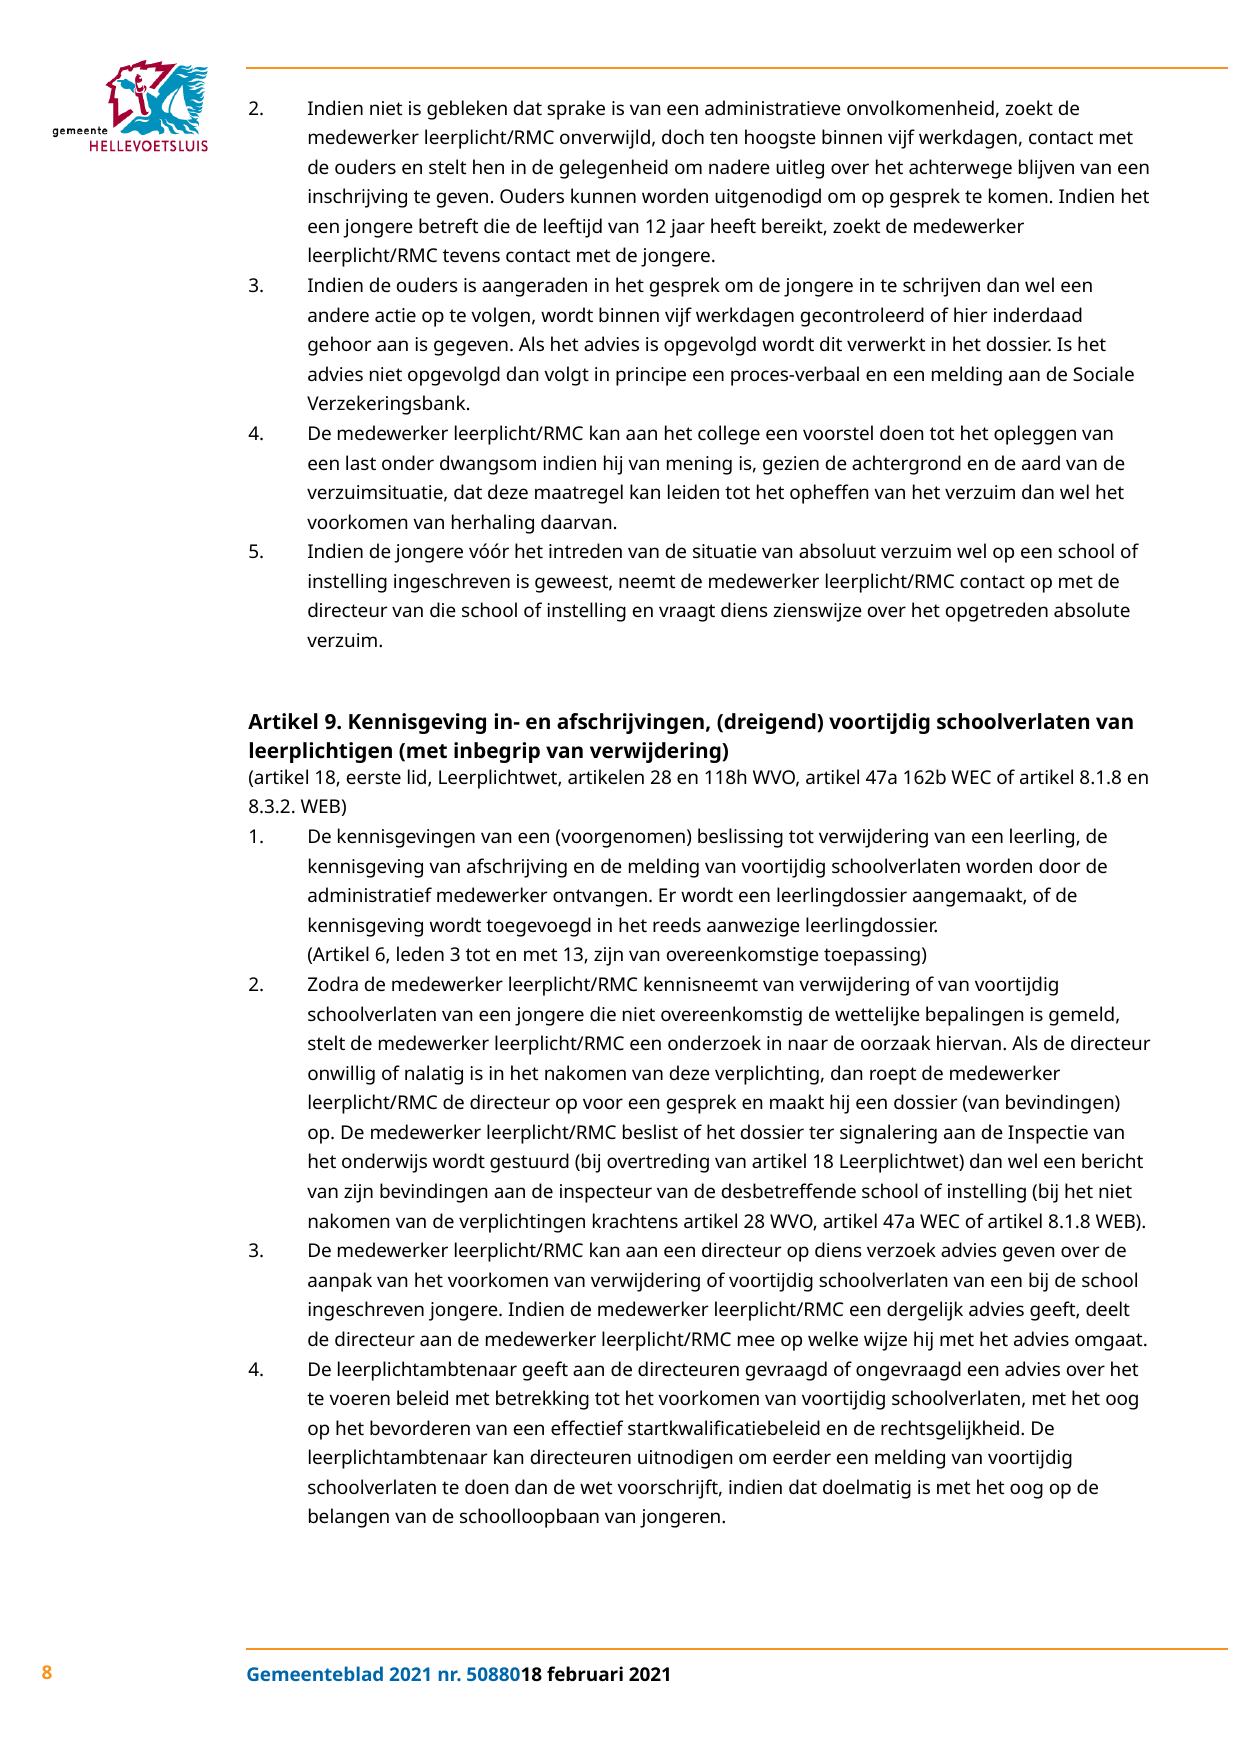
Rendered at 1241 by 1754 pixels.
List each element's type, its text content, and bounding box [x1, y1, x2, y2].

list Indien de ouders is aangeraden in het gesprek om de jongere in te schrijven dan wel een andere actie op te volgen, wordt binnen vijf werkdagen gecontroleerd of hier inderdaad gehoor aan is gegeven. Als het advies is opgevolgd wordt dit verwerkt in het dossier. Is het advies niet opgevolgd dan volgt in principe een proces-verbaal en een melding aan de Sociale Verzekeringsbank. [248, 272, 1152, 416]
list De kennisgevingen van een (voorgenomen) beslissing tot verwijdering van een leerling, de kennisgeving van afschrijving en de melding van voortijdig schoolverlaten worden door de administratief medewerker ontvangen. Er wordt een leerlingdossier aangemaakt, of de kennisgeving wordt toegevoegd in het reeds aanwezige leerlingdossier. [248, 823, 1152, 938]
text Artikel 9. Kennisgeving in- en afschrijvingen, (dreigend) voortijdig schoolverlaten van leerplichtigen (met inbegrip van verwijdering) [248, 707, 1152, 764]
list De medewerker leerplicht/RMC kan aan het college een voorstel doen tot het opleggen van een last onder dwangsom indien hij van mening is, gezien de achtergrond en de aard van de verzuimsituatie, dat deze maatregel kan leiden tot het opheffen van het verzuim dan wel het voorkomen van herhaling daarvan. [248, 420, 1152, 535]
list De leerplichtambtenaar geeft aan de directeuren gevraagd of ongevraagd een advies over het te voeren beleid met betrekking tot het voorkomen van voortijdig schoolverlaten, met het oog op het bevorderen van een effectief startkwalificatiebeleid en de rechtsgelijkheid. De leerplichtambtenaar kan directeuren uitnodigen om eerder een melding van voortijdig schoolverlaten te doen dan de wet voorschrijft, indien dat doelmatig is met het oog op de belangen van de schoolloopbaan van jongeren. [248, 1356, 1152, 1529]
picture [41, 47, 231, 172]
list (Artikel 6, leden 3 tot en met 13, zijn van overeenkomstige toepassing) [248, 942, 1152, 967]
text (artikel 18, eerste lid, Leerplichtwet, artikelen 28 en 118h WVO, artikel 47a 162b WEC of artikel 8.1.8 en 8.3.2. WEB) [248, 764, 1152, 819]
list Indien de jongere vóór het intreden van de situatie van absoluut verzuim wel op een school of instelling ingeschreven is geweest, neemt de medewerker leerplicht/RMC contact op met de directeur van die school of instelling en vraagt diens zienswijze over het opgetreden absolute verzuim. [248, 538, 1152, 653]
list Zodra de medewerker leerplicht/RMC kennisneemt van verwijdering of van voortijdig schoolverlaten van een jongere die niet overeenkomstig de wettelijke bepalingen is gemeld, stelt de medewerker leerplicht/RMC een onderzoek in naar de oorzaak hiervan. Als de directeur onwillig of nalatig is in het nakomen van deze verplichting, dan roept de medewerker leerplicht/RMC de directeur op voor een gesprek en maakt hij een dossier (van bevindingen) op. De medewerker leerplicht/RMC beslist of het dossier ter signalering aan de Inspectie van het onderwijs wordt gestuurd (bij overtreding van artikel 18 Leerplichtwet) dan wel een bericht van zijn bevindingen aan de inspecteur van de desbetreffende school of instelling (bij het niet nakomen van de verplichtingen krachtens artikel 28 WVO, artikel 47a WEC of artikel 8.1.8 WEB). [248, 971, 1152, 1234]
list De medewerker leerplicht/RMC kan aan een directeur op diens verzoek advies geven over de aanpak van het voorkomen van verwijdering of voortijdig schoolverlaten van een bij de school ingeschreven jongere. Indien de medewerker leerplicht/RMC een dergelijk advies geeft, deelt de directeur aan de medewerker leerplicht/RMC mee op welke wijze hij met het advies omgaat. [248, 1237, 1152, 1352]
list Indien niet is gebleken dat sprake is van een administratieve onvolkomenheid, zoekt de medewerker leerplicht/RMC onverwijld, doch ten hoogste binnen vijf werkdagen, contact met de ouders en stelt hen in de gelegenheid om nadere uitleg over het achterwege blijven van een inschrijving te geven. Ouders kunnen worden uitgenodigd om op gesprek te komen. Indien het een jongere betreft die de leeftijd van 12 jaar heeft bereikt, zoekt de medewerker leerplicht/RMC tevens contact met de jongere. [248, 95, 1152, 268]
